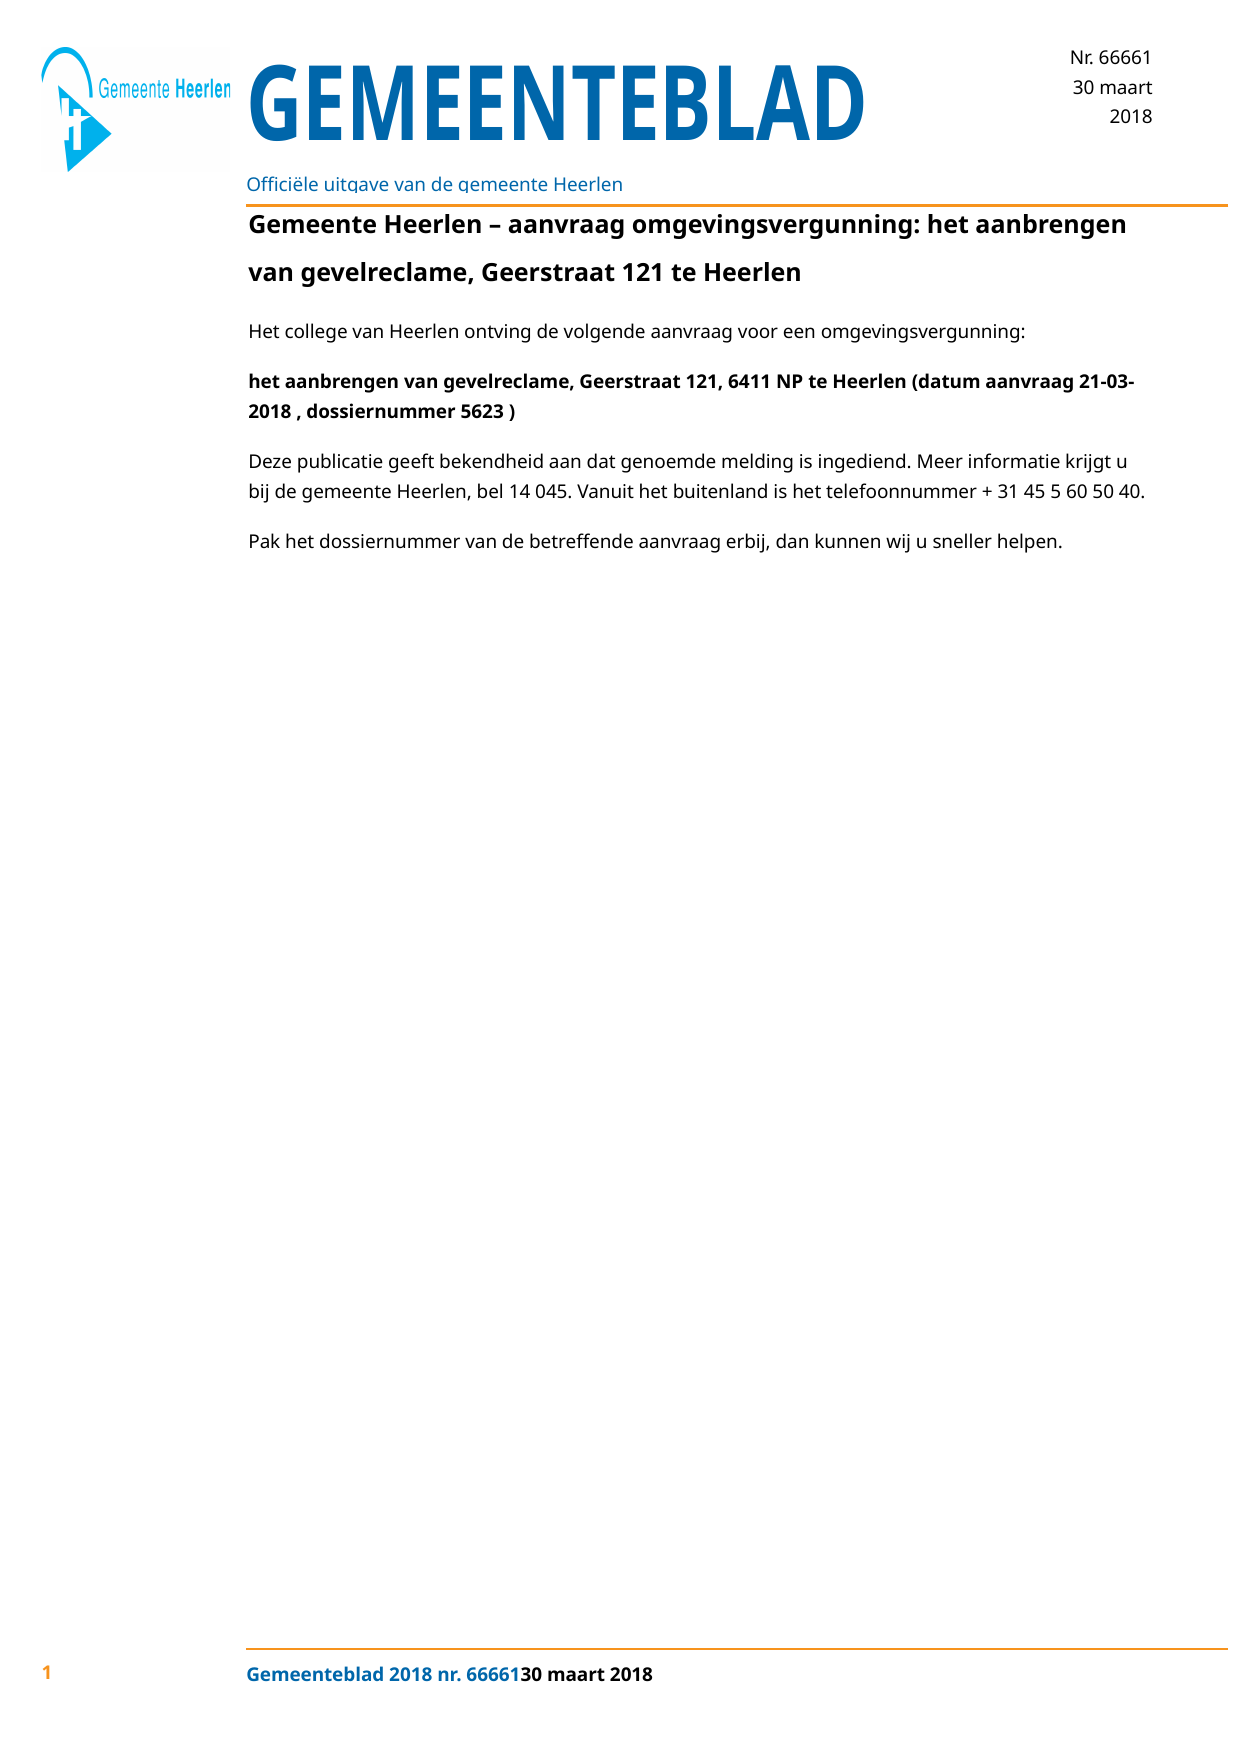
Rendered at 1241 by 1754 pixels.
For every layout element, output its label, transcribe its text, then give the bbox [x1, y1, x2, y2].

text Pak het dossiernummer van de betreffende aanvraag erbij, dan kunnen wij u sneller helpen. [248, 528, 1152, 554]
text Gemeente Heerlen – aanvraag omgevingsvergunning: het aanbrengen van gevelreclame, Geerstraat 121 te Heerlen [248, 207, 1152, 288]
picture [41, 47, 231, 172]
text Het college van Heerlen ontving de volgende aanvraag voor een omgevingsvergunning: [248, 318, 1152, 344]
picture [41, 47, 58, 70]
text het aanbrengen van gevelreclame, Geerstraat 121, 6411 NP te Heerlen (datum aanvraag 21-03-2018 , dossiernummer 5623 ) [248, 368, 1152, 424]
text Deze publicatie geeft bekendheid aan dat genoemde melding is ingediend. Meer informatie krijgt u bij de gemeente Heerlen, bel 14 045. Vanuit het buitenland is het telefoonnummer + 31 45 5 60 50 40. [248, 448, 1152, 504]
